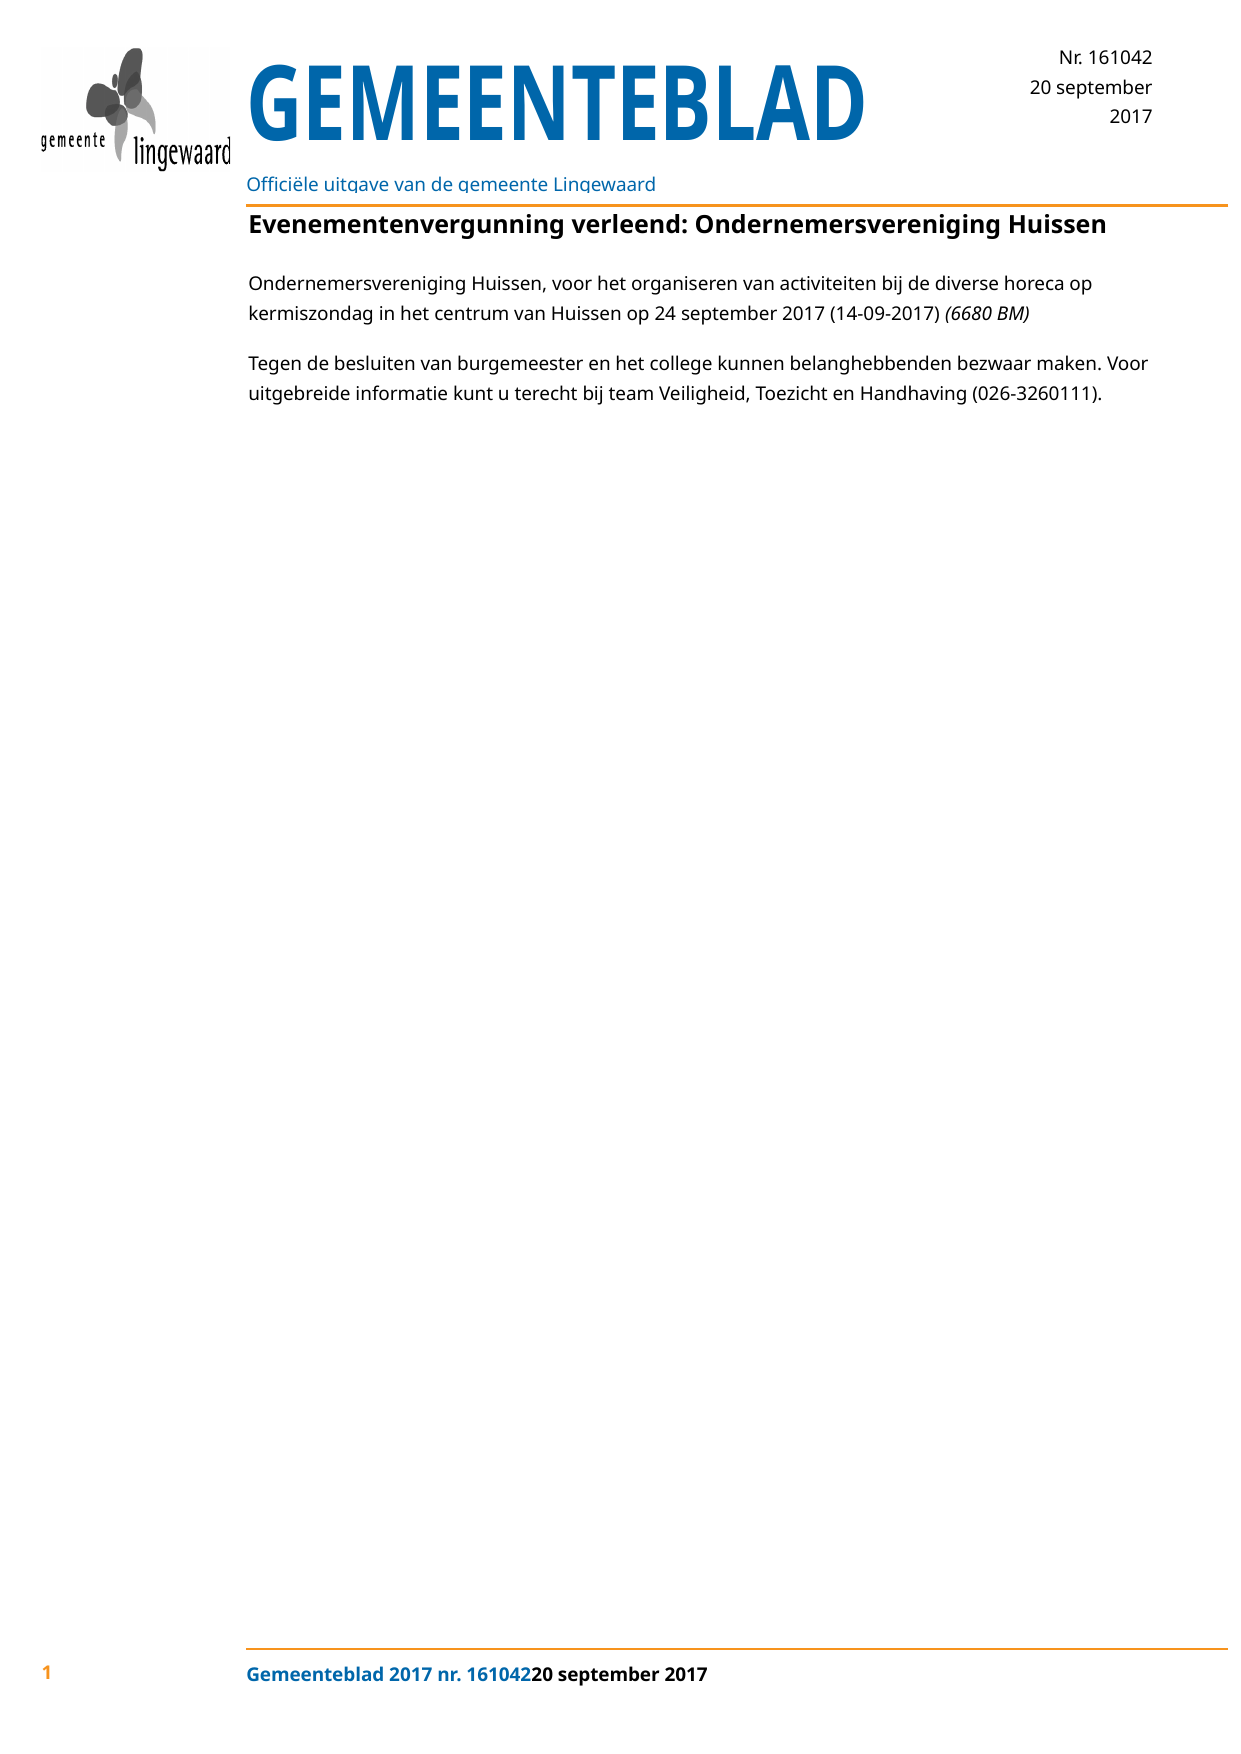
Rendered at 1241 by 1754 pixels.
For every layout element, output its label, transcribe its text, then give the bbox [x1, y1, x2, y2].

text Evenementenvergunning verleend: Ondernemersvereniging Huissen [248, 207, 1152, 241]
text Tegen de besluiten van burgemeester en het college kunnen belanghebbenden bezwaar maken. Voor uitgebreide informatie kunt u terecht bij team Veiligheid, Toezicht en Handhaving (026-3260111). [248, 350, 1152, 406]
text Ondernemersvereniging Huissen, voor het organiseren van activiteiten bij de diverse horeca op kermiszondag in het centrum van Huissen op 24 september 2017 (14-09-2017) (6680 BM) [248, 270, 1152, 326]
picture [41, 47, 231, 172]
